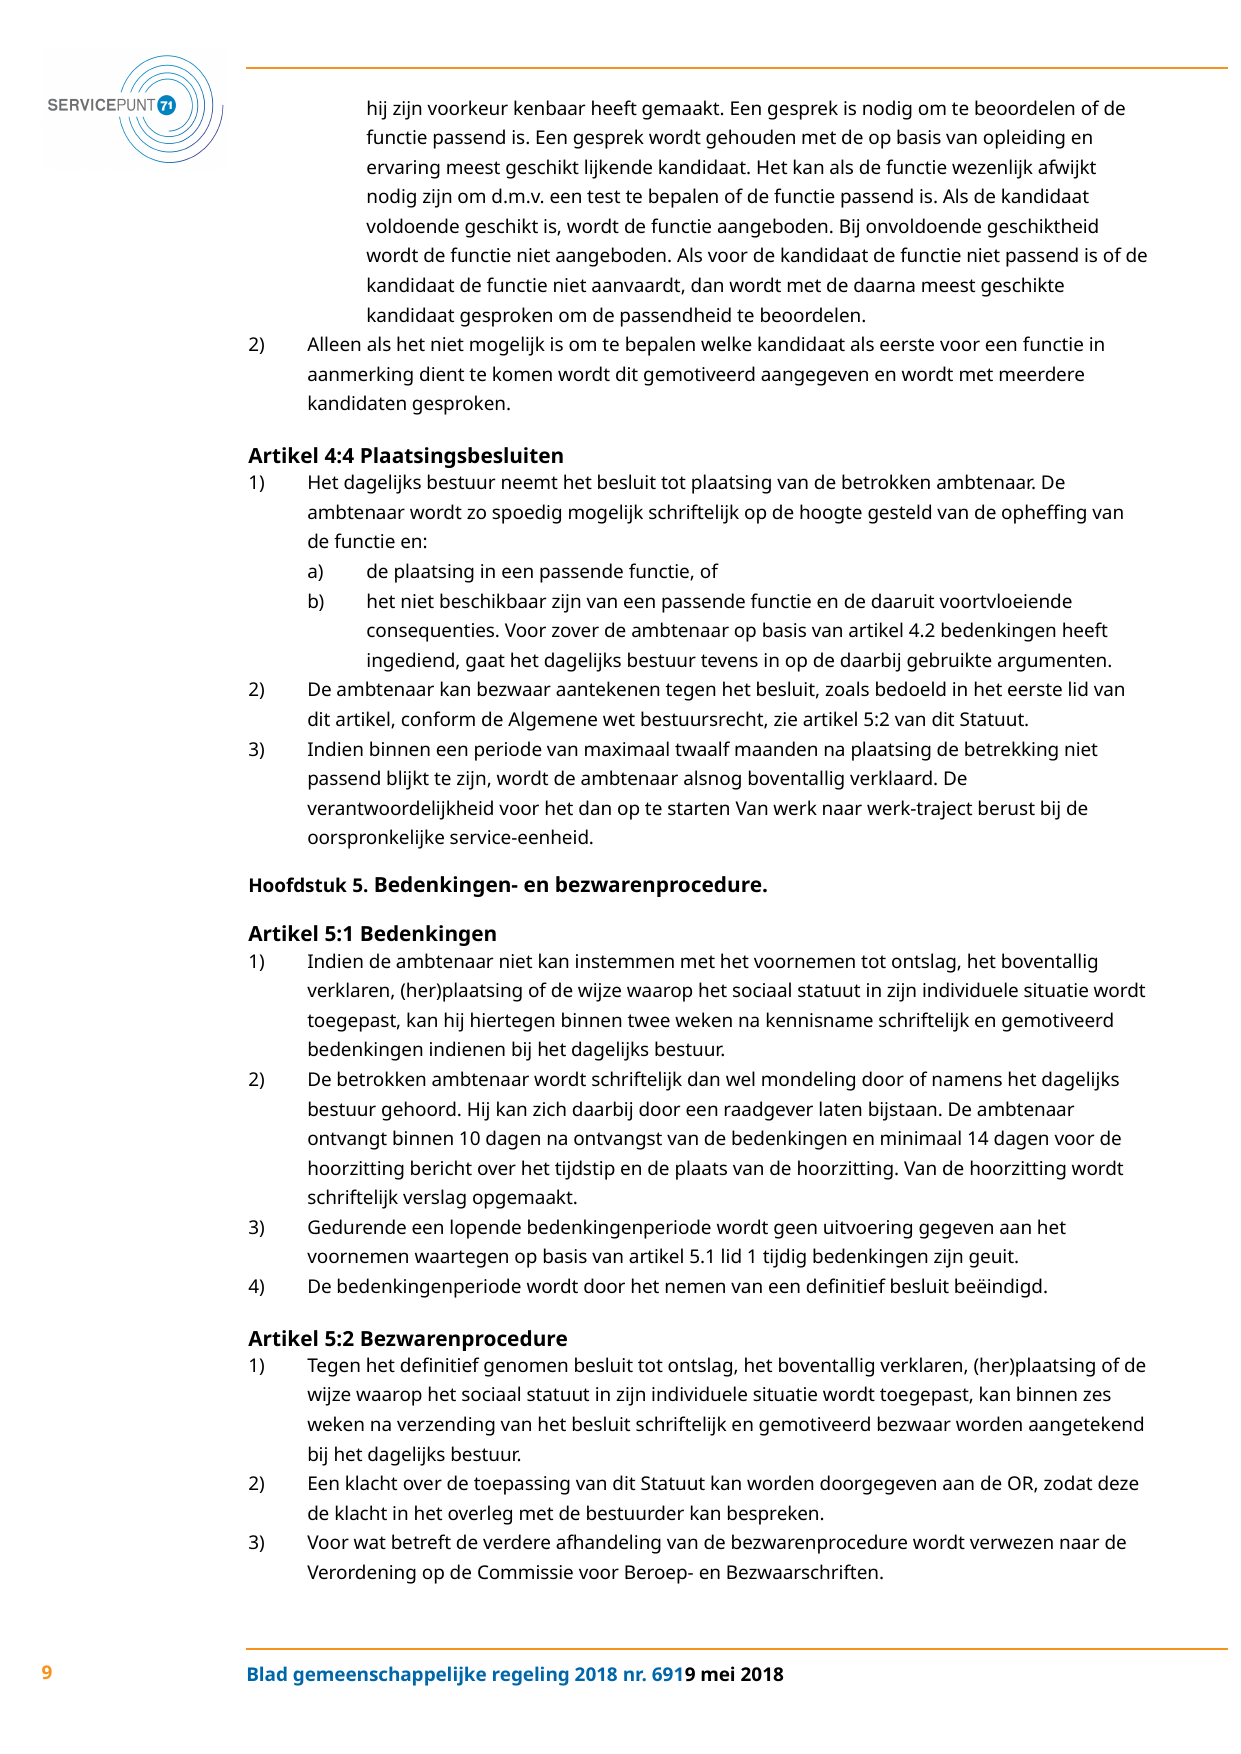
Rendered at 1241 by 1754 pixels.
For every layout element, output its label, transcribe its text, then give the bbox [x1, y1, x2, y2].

list De ambtenaar kan bezwaar aantekenen tegen het besluit, zoals bedoeld in het eerste lid van dit artikel, conform de Algemene wet bestuursrecht, zie artikel 5:2 van dit Statuut. [248, 677, 1152, 732]
text Hoofdstuk 5. Bedenkingen- en bezwarenprocedure. [248, 870, 1152, 898]
list De betrokken ambtenaar wordt schriftelijk dan wel mondeling door of namens het dagelijks bestuur gehoord. Hij kan zich daarbij door een raadgever laten bijstaan. De ambtenaar ontvangt binnen 10 dagen na ontvangst van de bedenkingen en minimaal 14 dagen voor de hoorzitting bericht over het tijdstip en de plaats van de hoorzitting. Van de hoorzitting wordt schriftelijk verslag opgemaakt. [248, 1066, 1152, 1210]
list Gedurende een lopende bedenkingenperiode wordt geen uitvoering gegeven aan het voornemen waartegen op basis van artikel 5.1 lid 1 tijdig bedenkingen zijn geuit. [248, 1214, 1152, 1269]
list Tegen het definitief genomen besluit tot ontslag, het boventallig verklaren, (her)plaatsing of de wijze waarop het sociaal statuut in zijn individuele situatie wordt toegepast, kan binnen zes weken na verzending van het besluit schriftelijk en gemotiveerd bezwaar worden aangetekend bij het dagelijks bestuur. [248, 1352, 1152, 1467]
list hij zijn voorkeur kenbaar heeft gemaakt. Een gesprek is nodig om te beoordelen of de functie passend is. Een gesprek wordt gehouden met de op basis van opleiding en ervaring meest geschikt lijkende kandidaat. Het kan als de functie wezenlijk afwijkt nodig zijn om d.m.v. een test te bepalen of de functie passend is. Als de kandidaat voldoende geschikt is, wordt de functie aangeboden. Bij onvoldoende geschiktheid wordt de functie niet aangeboden. Als voor de kandidaat de functie niet passend is of de kandidaat de functie niet aanvaardt, dan wordt met de daarna meest geschikte kandidaat gesproken om de passendheid te beoordelen. [307, 95, 1152, 328]
list Indien de ambtenaar niet kan instemmen met het voornemen tot ontslag, het boventallig verklaren, (her)plaatsing of de wijze waarop het sociaal statuut in zijn individuele situatie wordt toegepast, kan hij hiertegen binnen twee weken na kennisname schriftelijk en gemotiveerd bedenkingen indienen bij het dagelijks bestuur. [248, 948, 1152, 1062]
list het niet beschikbaar zijn van een passende functie en de daaruit voortvloeiende consequenties. Voor zover de ambtenaar op basis van artikel 4.2 bedenkingen heeft ingediend, gaat het dagelijks bestuur tevens in op de daarbij gebruikte argumenten. [307, 588, 1152, 673]
list de plaatsing in een passende functie, of [307, 558, 1152, 584]
picture [41, 47, 231, 172]
list Het dagelijks bestuur neemt het besluit tot plaatsing van de betrokken ambtenaar. De ambtenaar wordt zo spoedig mogelijk schriftelijk op de hoogte gesteld van de opheffing van de functie en: [248, 469, 1152, 554]
list Een klacht over de toepassing van dit Statuut kan worden doorgegeven aan de OR, zodat deze de klacht in het overleg met de bestuurder kan bespreken. [248, 1470, 1152, 1526]
text Artikel 4:4 Plaatsingsbesluiten [248, 441, 1152, 469]
text Artikel 5:2 Bezwarenprocedure [248, 1324, 1152, 1352]
text Artikel 5:1 Bedenkingen [248, 919, 1152, 948]
list Indien binnen een periode van maximaal twaalf maanden na plaatsing de betrekking niet passend blijkt te zijn, wordt de ambtenaar alsnog boventallig verklaard. De verantwoordelijkheid voor het dan op te starten Van werk naar werk-traject berust bij de oorspronkelijke service-eenheid. [248, 736, 1152, 850]
list Voor wat betreft de verdere afhandeling van de bezwarenprocedure wordt verwezen naar de Verordening op de Commissie voor Beroep- en Bezwaarschriften. [248, 1529, 1152, 1585]
list De bedenkingenperiode wordt door het nemen van een definitief besluit beëindigd. [248, 1273, 1152, 1299]
list Alleen als het niet mogelijk is om te bepalen welke kandidaat als eerste voor een functie in aanmerking dient te komen wordt dit gemotiveerd aangegeven en wordt met meerdere kandidaten gesproken. [248, 331, 1152, 416]
